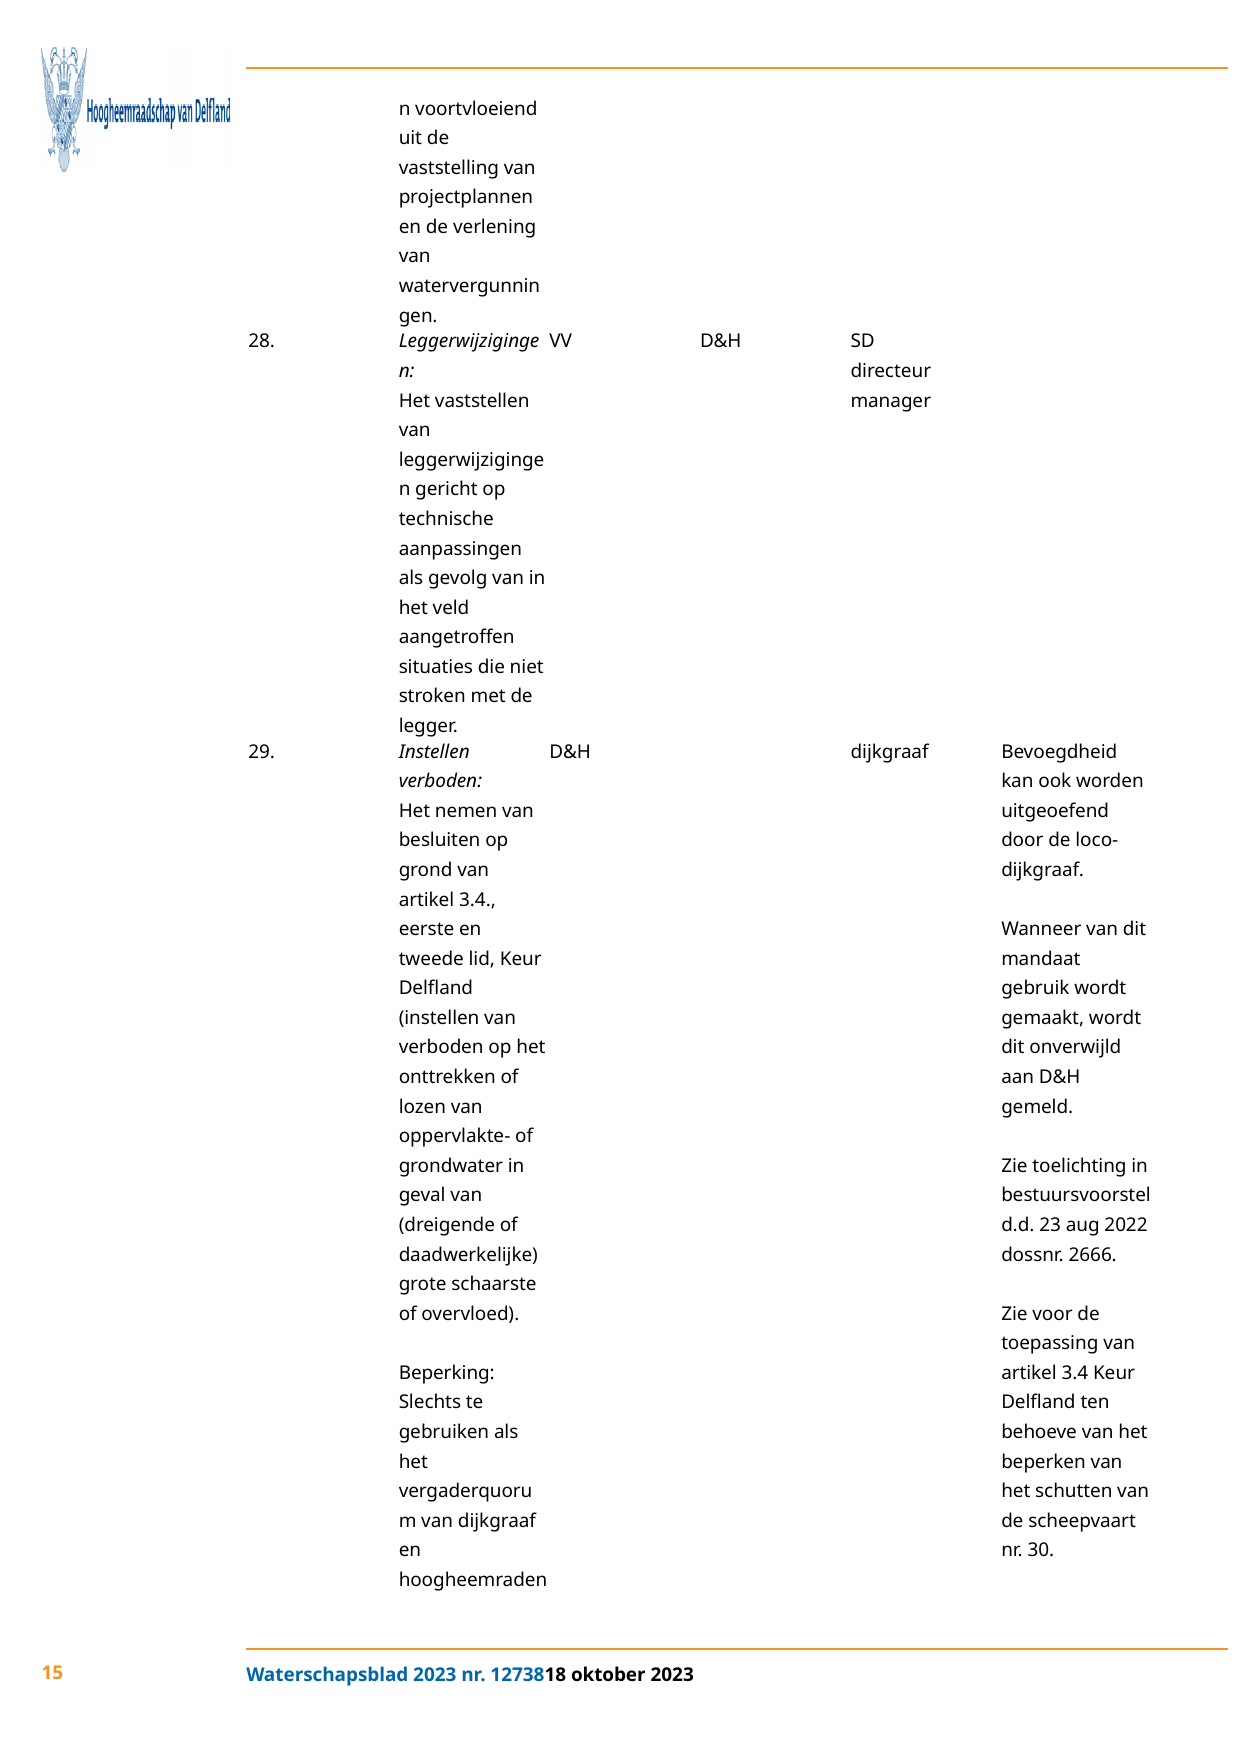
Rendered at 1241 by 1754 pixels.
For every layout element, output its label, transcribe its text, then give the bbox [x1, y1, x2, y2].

table_cell D&H [700, 328, 850, 738]
table_cell dijkgraaf [850, 738, 1001, 1592]
table_cell [549, 95, 700, 328]
table_cell [1001, 95, 1152, 328]
table_cell [248, 95, 398, 328]
picture [41, 47, 231, 172]
table_cell SD directeur manager [850, 328, 1001, 738]
table_cell [1001, 328, 1152, 738]
table_cell n voortvloeiend uit de vaststelling van projectplannen en de verlening van watervergunningen. [399, 95, 549, 328]
table_cell [700, 738, 850, 1592]
table_cell 29. [248, 738, 398, 1592]
table_cell 28. [248, 328, 398, 738]
table_cell [850, 95, 1001, 328]
table_cell Bevoegdheid kan ook worden uitgeoefend door de loco-dijkgraaf. Wanneer van dit mandaat gebruik wordt gemaakt, wordt dit onverwijld aan D&H gemeld. Zie toelichting in bestuursvoorstel d.d. 23 aug 2022 dossnr. 2666. Zie voor de toepassing van artikel 3.4 Keur Delfland ten behoeve van het beperken van het schutten van de scheepvaart nr. 30. [1001, 738, 1152, 1592]
table_cell D&H [549, 738, 700, 1592]
table_cell [700, 95, 850, 328]
table_cell Instellen verboden: Het nemen van besluiten op grond van artikel 3.4., eerste en tweede lid, Keur Delfland (instellen van verboden op het onttrekken of lozen van oppervlakte- of grondwater in geval van (dreigende of daadwerkelijke) grote schaarste of overvloed). Beperking: Slechts te gebruiken als het vergaderquorum van dijkgraaf en hoogheemraden [399, 738, 549, 1592]
table_cell Leggerwijzigingen: Het vaststellen van leggerwijzigingen gericht op technische aanpassingen als gevolg van in het veld aangetroffen situaties die niet stroken met de legger. [399, 328, 549, 738]
table_cell VV [549, 328, 700, 738]
